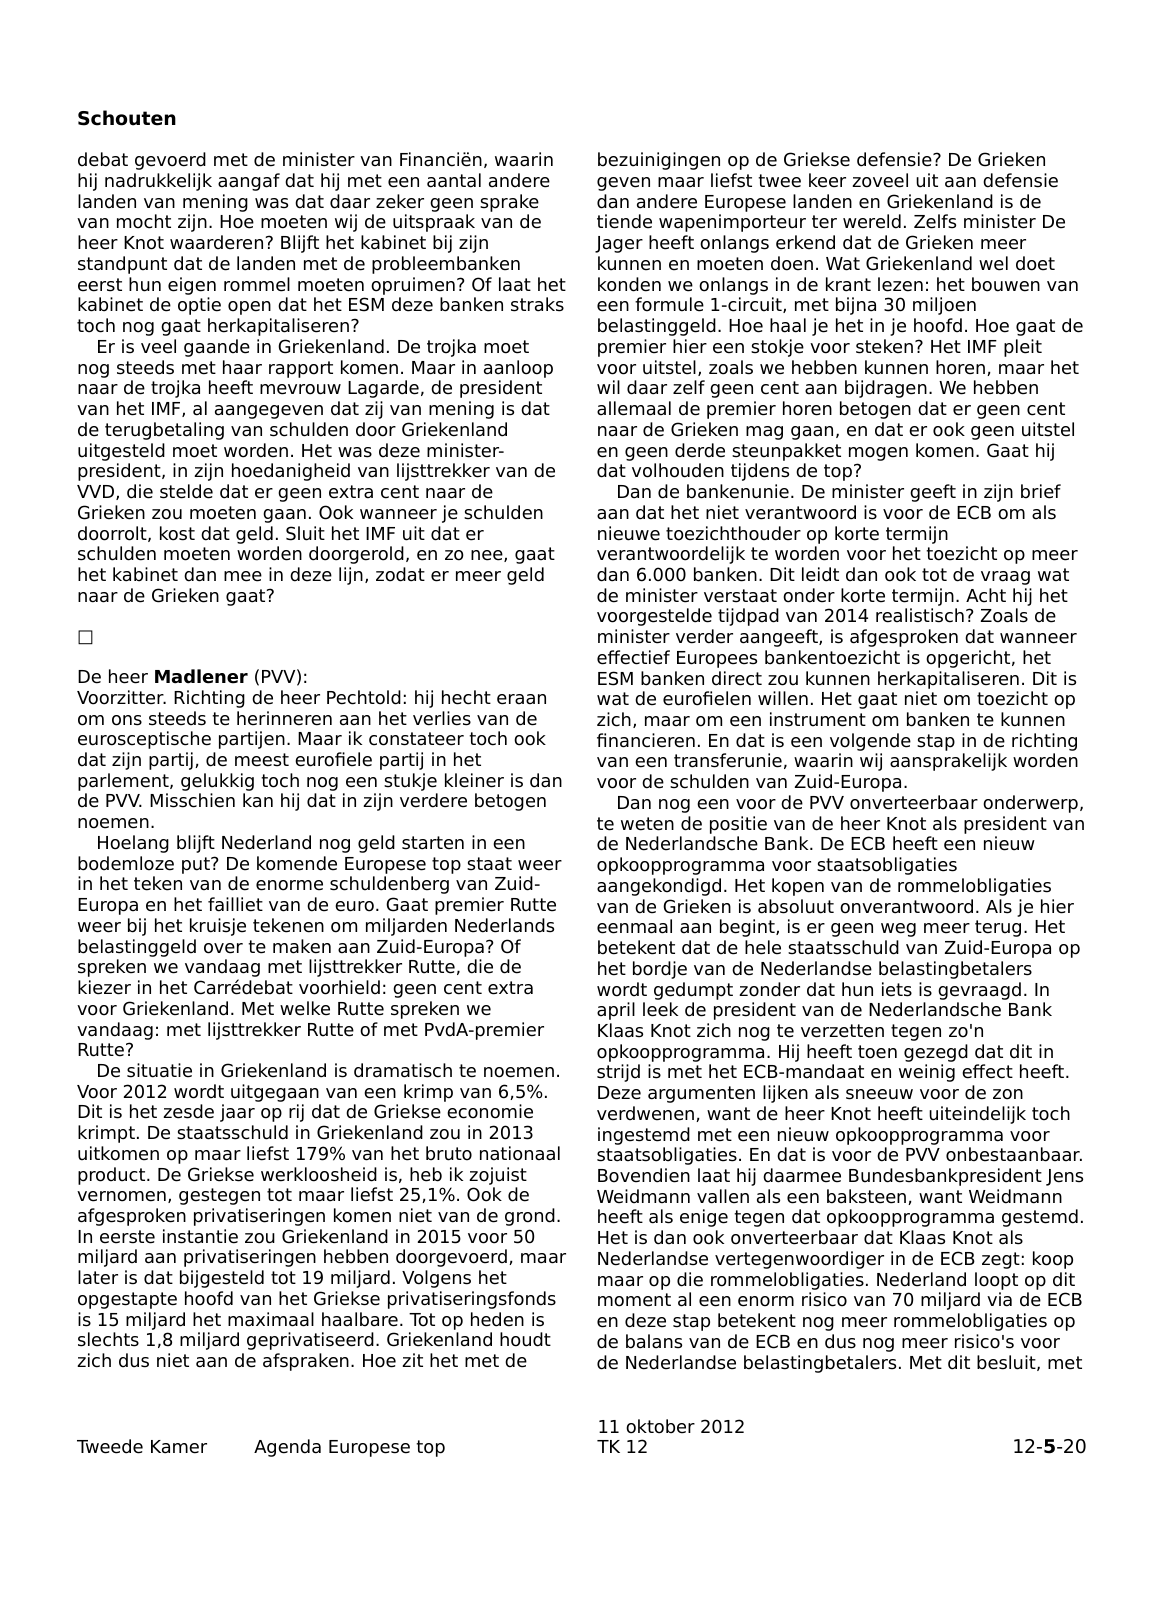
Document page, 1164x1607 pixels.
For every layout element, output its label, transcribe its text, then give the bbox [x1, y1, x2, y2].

text debat gevoerd met de minister van Financiën, waarin hij nadrukkelijk aangaf dat hij met een aantal andere landen van mening was dat daar zeker geen sprake van mocht zijn. Hoe moeten wij de uitspraak van de heer Knot waarderen? Blijft het kabinet bij zijn standpunt dat de landen met de probleembanken eerst hun eigen rommel moeten opruimen? Of laat het kabinet de optie open dat het ESM deze banken straks toch nog gaat herkapitaliseren? [77, 150, 567, 337]
text De situatie in Griekenland is dramatisch te noemen. Voor 2012 wordt uitgegaan van een krimp van 6,5%. Dit is het zesde jaar op rij dat de Griekse economie krimpt. De staatsschuld in Griekenland zou in 2013 uitkomen op maar liefst 179% van het bruto nationaal product. De Griekse werkloosheid is, heb ik zojuist vernomen, gestegen tot maar liefst 25,1%. Ook de afgesproken privatiseringen komen niet van de grond. In eerste instantie zou Griekenland in 2015 voor 50 miljard aan privatiseringen hebben doorgevoerd, maar later is dat bijgesteld tot 19 miljard. Volgens het opgestapte hoofd van het Griekse privatiseringsfonds is 15 miljard het maximaal haalbare. Tot op heden is slechts 1,8 miljard geprivatiseerd. Griekenland houdt zich dus niet aan de afspraken. Hoe zit het met de [77, 1061, 567, 1372]
text Voorzitter. Richting de heer Pechtold: hij hecht eraan om ons steeds te herinneren aan het verlies van de eurosceptische partijen. Maar ik constateer toch ook dat zijn partij, de meest eurofiele partij in het parlement, gelukkig toch nog een stukje kleiner is dan de PVV. Misschien kan hij dat in zijn verdere betogen noemen. [77, 688, 567, 833]
text De heer Madlener (PVV): [77, 667, 567, 688]
text Dan nog een voor de PVV onverteerbaar onderwerp, te weten de positie van de heer Knot als president van de Nederlandsche Bank. De ECB heeft een nieuw opkoopprogramma voor staatsobligaties aangekondigd. Het kopen van de rommelobligaties van de Grieken is absoluut onverantwoord. Als je hier eenmaal aan begint, is er geen weg meer terug. Het betekent dat de hele staatsschuld van Zuid-Europa op het bordje van de Nederlandse belastingbetalers wordt gedumpt zonder dat hun iets is gevraagd. In april leek de president van de Nederlandsche Bank Klaas Knot zich nog te verzetten tegen zo'n opkoopprogramma. Hij heeft toen gezegd dat dit in strijd is met het ECB-mandaat en weinig effect heeft. Deze argumenten lijken als sneeuw voor de zon verdwenen, want de heer Knot heeft uiteindelijk toch ingestemd met een nieuw opkoopprogramma voor staatsobligaties. En dat is voor de PVV onbestaanbaar. Bovendien laat hij daarmee Bundesbankpresident Jens Weidmann vallen als een baksteen, want Weidmann heeft als enige tegen dat opkoopprogramma gestemd. Het is dan ook onverteerbaar dat Klaas Knot als Nederlandse vertegenwoordiger in de ECB zegt: koop maar op die rommelobligaties. Nederland loopt op dit moment al een enorm risico van 70 miljard via de ECB en deze stap betekent nog meer rommelobligaties op de balans van de ECB en dus nog meer risico's voor de Nederlandse belastingbetalers. Met dit besluit, met [596, 793, 1087, 1373]
text Dan de bankenunie. De minister geeft in zijn brief aan dat het niet verantwoord is voor de ECB om als nieuwe toezichthouder op korte termijn verantwoordelijk te worden voor het toezicht op meer dan 6.000 banken. Dit leidt dan ook tot de vraag wat de minister verstaat onder korte termijn. Acht hij het voorgestelde tijdpad van 2014 realistisch? Zoals de minister verder aangeeft, is afgesproken dat wanneer effectief Europees bankentoezicht is opgericht, het ESM banken direct zou kunnen herkapitaliseren. Dit is wat de eurofielen willen. Het gaat niet om toezicht op zich, maar om een instrument om banken te kunnen financieren. En dat is een volgende stap in de richting van een transferunie, waarin wij aansprakelijk worden voor de schulden van Zuid-Europa. [596, 482, 1087, 793]
text Er is veel gaande in Griekenland. De trojka moet nog steeds met haar rapport komen. Maar in aanloop naar de trojka heeft mevrouw Lagarde, de president van het IMF, al aangegeven dat zij van mening is dat de terugbetaling van schulden door Griekenland uitgesteld moet worden. Het was deze minister-president, in zijn hoedanigheid van lijsttrekker van de VVD, die stelde dat er geen extra cent naar de Grieken zou moeten gaan. Ook wanneer je schulden doorrolt, kost dat geld. Sluit het IMF uit dat er schulden moeten worden doorgerold, en zo nee, gaat het kabinet dan mee in deze lijn, zodat er meer geld naar de Grieken gaat? [77, 337, 567, 606]
text Hoelang blijft Nederland nog geld starten in een bodemloze put? De komende Europese top staat weer in het teken van de enorme schuldenberg van Zuid-Europa en het failliet van de euro. Gaat premier Rutte weer bij het kruisje tekenen om miljarden Nederlands belastinggeld over te maken aan Zuid-Europa? Of spreken we vandaag met lijsttrekker Rutte, die de kiezer in het Carrédebat voorhield: geen cent extra voor Griekenland. Met welke Rutte spreken we vandaag: met lijsttrekker Rutte of met PvdA-premier Rutte? [77, 833, 567, 1061]
text bezuinigingen op de Griekse defensie? De Grieken geven maar liefst twee keer zoveel uit aan defensie dan andere Europese landen en Griekenland is de tiende wapenimporteur ter wereld. Zelfs minister De Jager heeft onlangs erkend dat de Grieken meer kunnen en moeten doen. Wat Griekenland wel doet konden we onlangs in de krant lezen: het bouwen van een formule 1-circuit, met bijna 30 miljoen belastinggeld. Hoe haal je het in je hoofd. Hoe gaat de premier hier een stokje voor steken? Het IMF pleit voor uitstel, zoals we hebben kunnen horen, maar het wil daar zelf geen cent aan bijdragen. We hebben allemaal de premier horen betogen dat er geen cent naar de Grieken mag gaan, en dat er ook geen uitstel en geen derde steunpakket mogen komen. Gaat hij dat volhouden tijdens de top? [596, 150, 1087, 482]
text □ [77, 626, 567, 647]
